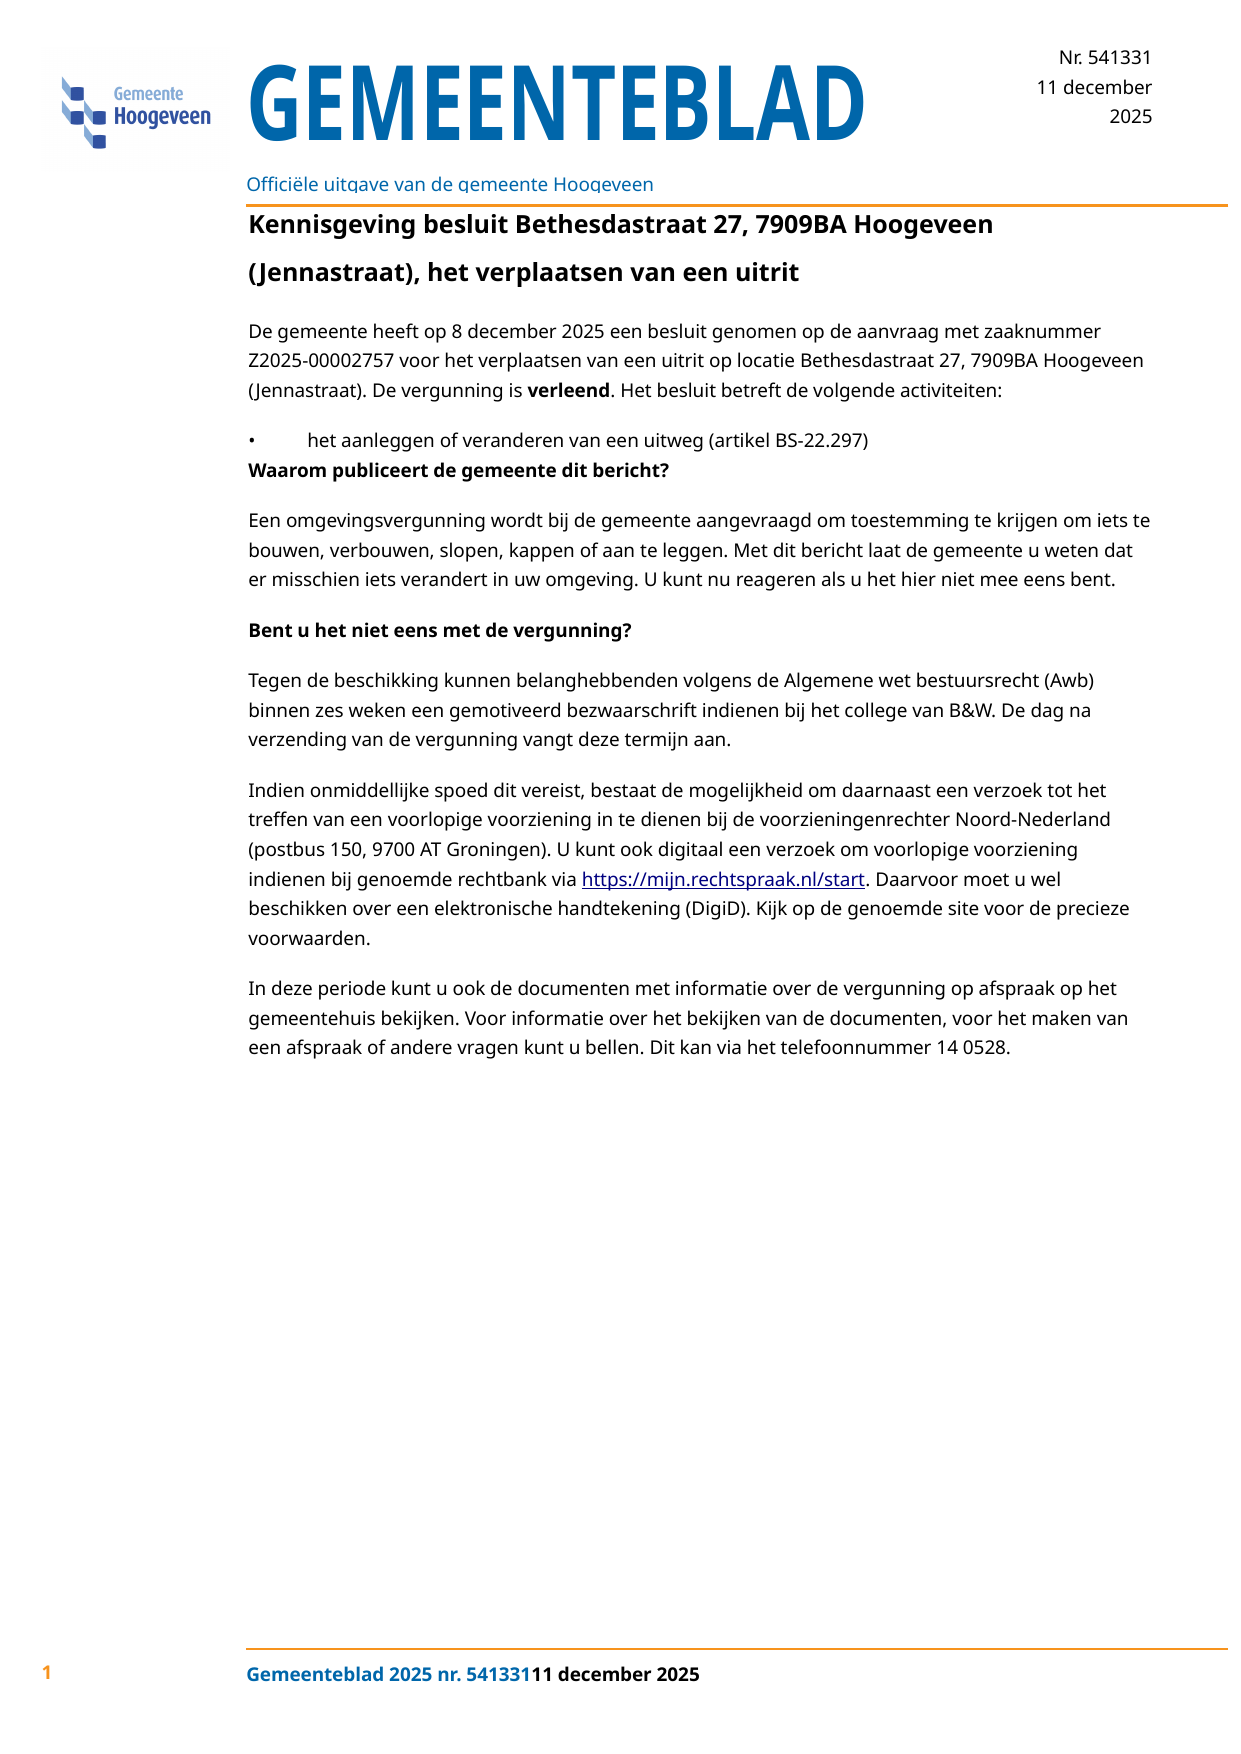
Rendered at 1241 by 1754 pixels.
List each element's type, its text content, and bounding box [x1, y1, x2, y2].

text In deze periode kunt u ook de documenten met informatie over de vergunning op afspraak op het gemeentehuis bekijken. Voor informatie over het bekijken van de documenten, voor het maken van een afspraak of andere vragen kunt u bellen. Dit kan via het telefoonnummer 14 0528. [248, 975, 1152, 1060]
text Waarom publiceert de gemeente dit bericht? [248, 457, 1152, 483]
text Indien onmiddellijke spoed dit vereist, bestaat de mogelijkheid om daarnaast een verzoek tot het treffen van een voorlopige voorziening in te dienen bij de voorzieningenrechter Noord-Nederland (postbus 150, 9700 AT Groningen). U kunt ook digitaal een verzoek om voorlopige voorziening indienen bij genoemde rechtbank via https://mijn.rechtspraak.nl/start. Daarvoor moet u wel beschikken over een elektronische handtekening (DigiD). Kijk op de genoemde site voor de precieze voorwaarden. [248, 777, 1152, 951]
text Een omgevingsvergunning wordt bij de gemeente aangevraagd om toestemming te krijgen om iets te bouwen, verbouwen, slopen, kappen of aan te leggen. Met dit bericht laat de gemeente u weten dat er misschien iets verandert in uw omgeving. U kunt nu reageren als u het hier niet mee eens bent. [248, 507, 1152, 592]
text Kennisgeving besluit Bethesdastraat 27, 7909BA Hoogeveen (Jennastraat), het verplaatsen van een uitrit [248, 207, 1152, 288]
text Bent u het niet eens met de vergunning? [248, 617, 1152, 643]
text De gemeente heeft op 8 december 2025 een besluit genomen op de aanvraag met zaaknummer Z2025-00002757 voor het verplaatsen van een uitrit op locatie Bethesdastraat 27, 7909BA Hoogeveen (Jennastraat). De vergunning is verleend. Het besluit betreft de volgende activiteiten: [248, 318, 1152, 403]
list het aanleggen of veranderen van een uitweg (artikel BS-22.297) [248, 427, 1152, 453]
picture [41, 47, 231, 172]
text Tegen de beschikking kunnen belanghebbenden volgens de Algemene wet bestuursrecht (Awb) binnen zes weken een gemotiveerd bezwaarschrift indienen bij het college van B&W. De dag na verzending van de vergunning vangt deze termijn aan. [248, 667, 1152, 752]
